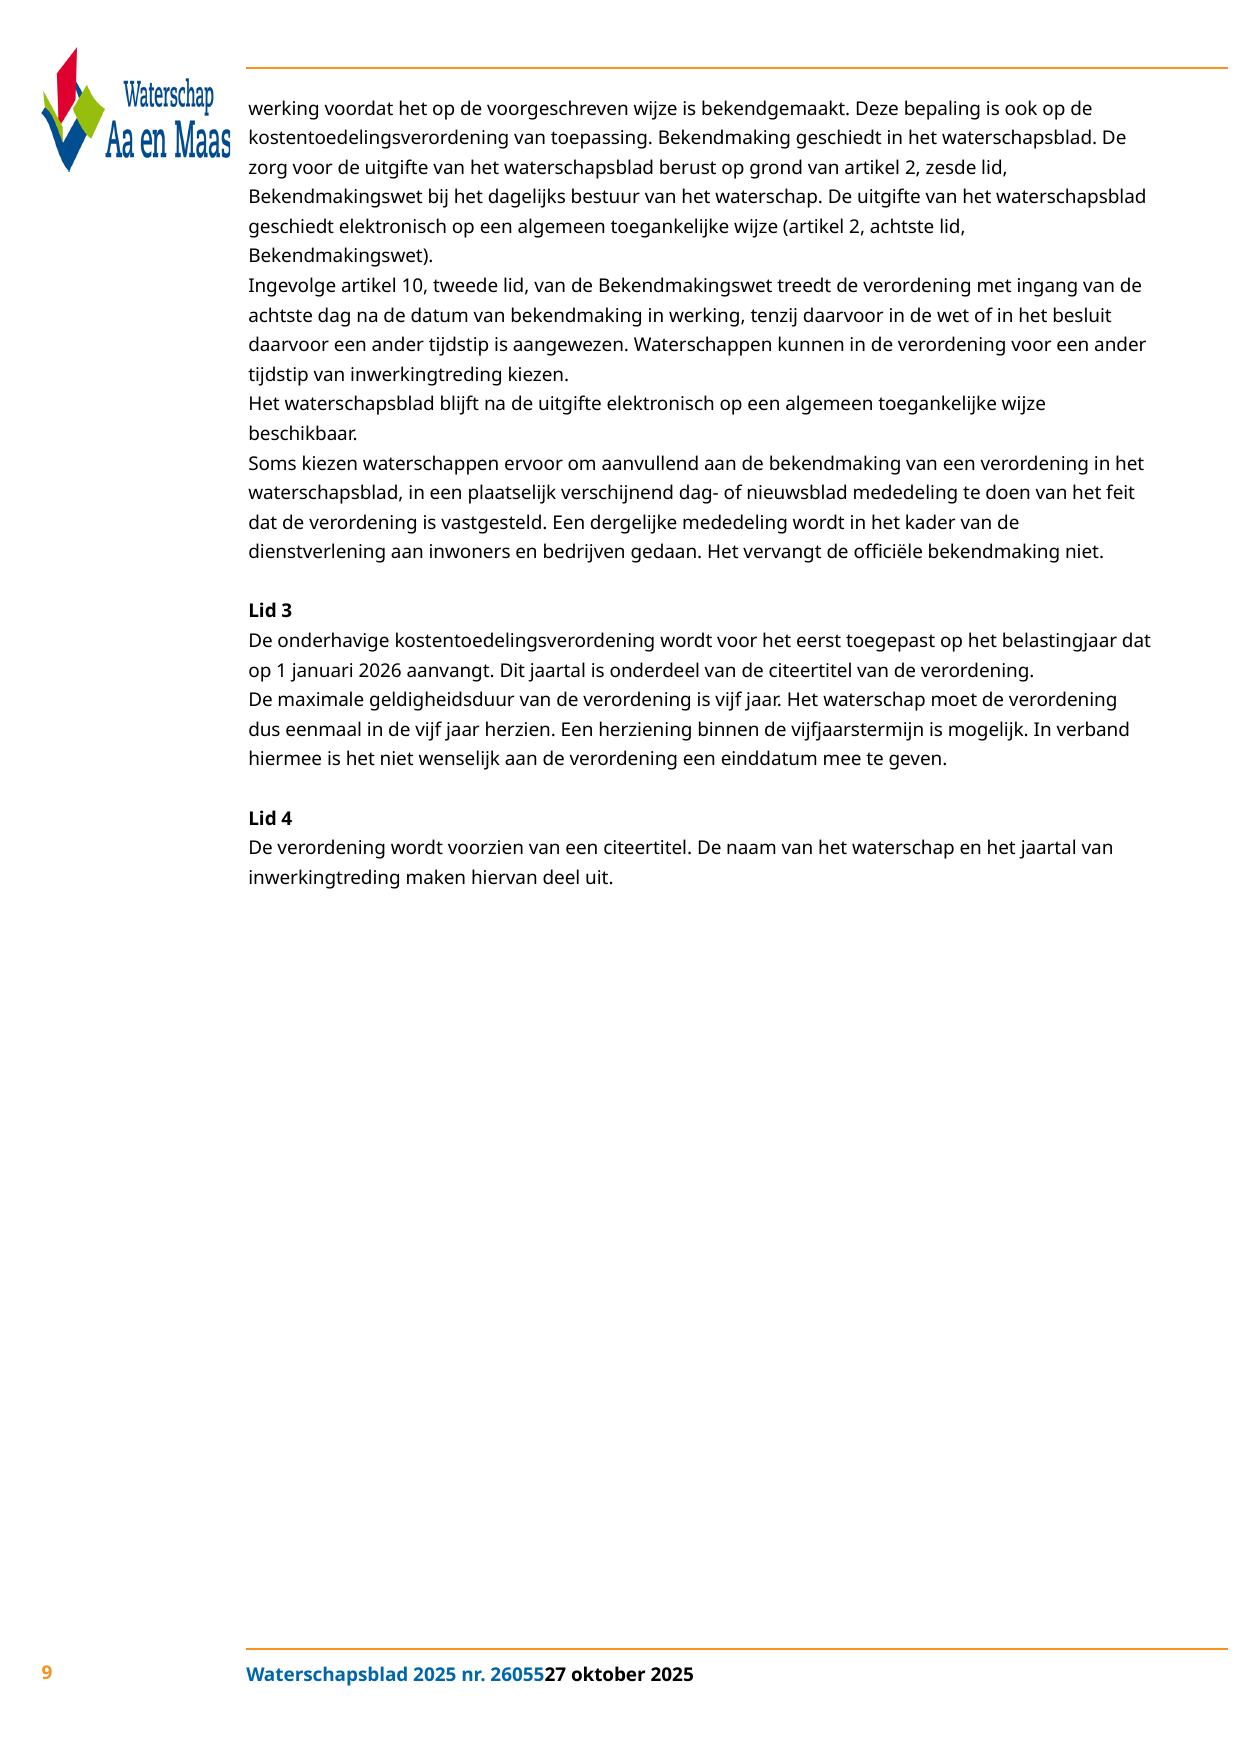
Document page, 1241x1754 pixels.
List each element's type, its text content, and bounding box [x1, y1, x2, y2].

picture [41, 47, 231, 172]
text werking voordat het op de voorgeschreven wijze is bekendgemaakt. Deze bepaling is ook op de kostentoedelingsverordening van toepassing. Bekendmaking geschiedt in het waterschapsblad. De zorg voor de uitgifte van het waterschapsblad berust op grond van artikel 2, zesde lid, Bekendmakingswet bij het dagelijks bestuur van het waterschap. De uitgifte van het waterschapsblad geschiedt elektronisch op een algemeen toegankelijke wijze (artikel 2, achtste lid, Bekendmakingswet). [248, 95, 1152, 268]
text Ingevolge artikel 10, tweede lid, van de Bekendmakingswet treedt de verordening met ingang van de achtste dag na de datum van bekendmaking in werking, tenzij daarvoor in de wet of in het besluit daarvoor een ander tijdstip is aangewezen. Waterschappen kunnen in de verordening voor een ander tijdstip van inwerkingtreding kiezen. [248, 272, 1152, 387]
text Soms kiezen waterschappen ervoor om aanvullend aan de bekendmaking van een verordening in het waterschapsblad, in een plaatselijk verschijnend dag- of nieuwsblad mededeling te doen van het feit dat de verordening is vastgesteld. Een dergelijke mededeling wordt in het kader van de dienstverlening aan inwoners en bedrijven gedaan. Het vervangt de officiële bekendmaking niet. [248, 450, 1152, 564]
text Lid 4 [248, 805, 1152, 831]
text De onderhavige kostentoedelingsverordening wordt voor het eerst toegepast op het belastingjaar dat op 1 januari 2026 aanvangt. Dit jaartal is onderdeel van de citeertitel van de verordening. [248, 627, 1152, 683]
text Lid 3 [248, 598, 1152, 623]
text De maximale geldigheidsduur van de verordening is vijf jaar. Het waterschap moet de verordening dus eenmaal in de vijf jaar herzien. Een herziening binnen de vijfjaarstermijn is mogelijk. In verband hiermee is het niet wenselijk aan de verordening een einddatum mee te geven. [248, 686, 1152, 771]
text Het waterschapsblad blijft na de uitgifte elektronisch op een algemeen toegankelijke wijze beschikbaar. [248, 391, 1152, 446]
text De verordening wordt voorzien van een citeertitel. De naam van het waterschap en het jaartal van inwerkingtreding maken hiervan deel uit. [248, 834, 1152, 890]
